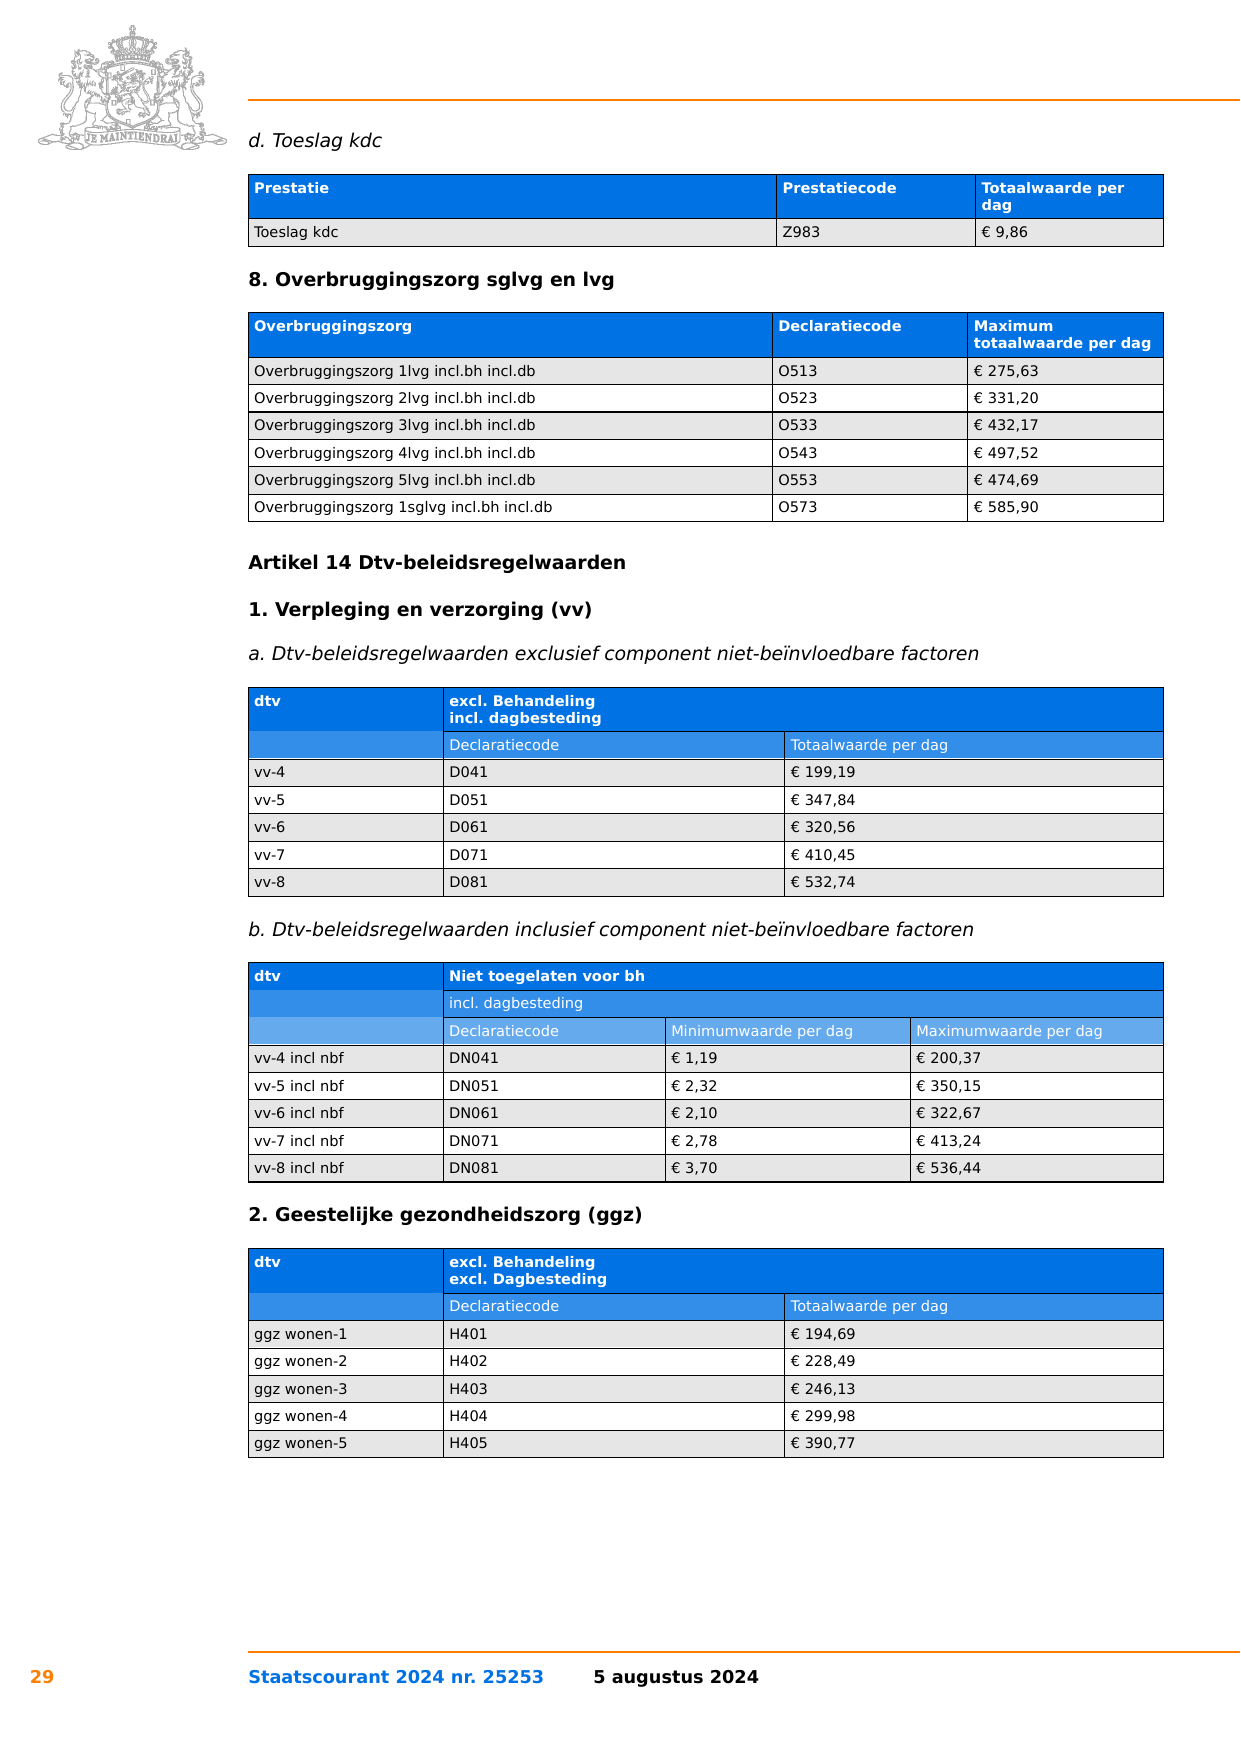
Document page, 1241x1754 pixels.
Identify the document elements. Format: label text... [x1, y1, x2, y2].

table_cell vv-6 [249, 814, 443, 841]
table_cell O553 [773, 467, 967, 494]
table_cell vv-8 [249, 869, 443, 896]
table_cell vv-7 [249, 842, 443, 868]
table_cell € 390,77 [785, 1431, 1163, 1457]
table_cell Maximumwaarde per dag [911, 1018, 1163, 1044]
picture [38, 25, 227, 150]
table_cell € 497,52 [968, 440, 1163, 466]
table_header Prestatiecode [777, 175, 975, 218]
table_cell € 228,49 [785, 1349, 1163, 1375]
table_cell Overbruggingszorg 1sglvg incl.bh incl.db [249, 495, 772, 521]
table_cell ggz wonen-5 [249, 1431, 443, 1457]
table_cell € 200,37 [911, 1046, 1163, 1072]
table_cell Z983 [777, 219, 975, 246]
table_cell ggz wonen-1 [249, 1321, 443, 1347]
table_cell Overbruggingszorg 1lvg incl.bh incl.db [249, 358, 772, 384]
table_cell Toeslag kdc [249, 219, 776, 246]
table_cell H403 [444, 1376, 784, 1402]
subtitle 8. Overbruggingszorg sglvg en lvg [248, 268, 1163, 290]
table_header Niet toegelaten voor bh [444, 963, 1163, 990]
table_cell ggz wonen-2 [249, 1349, 443, 1375]
table_cell € 299,98 [785, 1403, 1163, 1429]
table_cell vv-4 incl nbf [249, 1046, 443, 1072]
table_cell € 585,90 [968, 495, 1163, 521]
table_cell H401 [444, 1321, 784, 1347]
table_cell Totaalwaarde per dag [785, 732, 1163, 758]
table_header Overbruggingszorg [249, 313, 772, 357]
table_cell € 320,56 [785, 814, 1163, 841]
table_cell ggz wonen-3 [249, 1376, 443, 1402]
table_cell vv-5 [249, 787, 443, 813]
table_cell vv-8 incl nbf [249, 1155, 443, 1181]
subtitle 1. Verpleging en verzorging (vv) [248, 599, 1163, 621]
table_cell € 474,69 [968, 467, 1163, 494]
table_cell D061 [444, 814, 784, 841]
table_cell D041 [444, 760, 784, 786]
table_header dtv [249, 1249, 443, 1293]
table_cell € 246,13 [785, 1376, 1163, 1402]
table_cell D051 [444, 787, 784, 813]
subtitle Artikel 14 Dtv-beleidsregelwaarden [248, 552, 1163, 574]
table_header excl. Behandeling incl. dagbesteding [444, 688, 1163, 731]
table_header Totaalwaarde per dag [976, 175, 1163, 218]
subtitle 2. Geestelijke gezondheidszorg (ggz) [248, 1204, 1163, 1226]
table_cell € 1,19 [666, 1046, 910, 1072]
table_cell O573 [773, 495, 967, 521]
subtitle d. Toeslag kdc [248, 130, 1163, 152]
table_cell € 432,17 [968, 413, 1163, 439]
table_header Maximum totaalwaarde per dag [968, 313, 1163, 357]
table_cell Overbruggingszorg 4lvg incl.bh incl.db [249, 440, 772, 466]
table_cell O523 [773, 385, 967, 411]
table_header Prestatie [249, 175, 776, 218]
table_cell € 3,70 [666, 1155, 910, 1181]
table_cell O533 [773, 413, 967, 439]
table_cell € 2,10 [666, 1100, 910, 1127]
table_header dtv [249, 963, 443, 990]
table_cell vv-7 incl nbf [249, 1128, 443, 1154]
table_cell € 413,24 [911, 1128, 1163, 1154]
table_cell € 536,44 [911, 1155, 1163, 1181]
table_header dtv [249, 688, 443, 731]
table_cell € 322,67 [911, 1100, 1163, 1127]
table_cell D081 [444, 869, 784, 896]
table_cell H405 [444, 1431, 784, 1457]
table_header excl. Behandeling excl. Dagbesteding [444, 1249, 1163, 1293]
table_cell € 331,20 [968, 385, 1163, 411]
table_cell DN071 [444, 1128, 665, 1154]
table_cell Overbruggingszorg 3lvg incl.bh incl.db [249, 413, 772, 439]
table_cell € 194,69 [785, 1321, 1163, 1347]
table_cell H404 [444, 1403, 784, 1429]
table_cell DN061 [444, 1100, 665, 1127]
table_cell Totaalwaarde per dag [785, 1294, 1163, 1320]
table_header Declaratiecode [773, 313, 967, 357]
table_cell ggz wonen-4 [249, 1403, 443, 1429]
table_cell € 410,45 [785, 842, 1163, 868]
table_cell € 347,84 [785, 787, 1163, 813]
table_cell Declaratiecode [444, 732, 784, 758]
table_cell € 350,15 [911, 1073, 1163, 1099]
table_cell DN051 [444, 1073, 665, 1099]
table_cell Minimumwaarde per dag [666, 1018, 910, 1044]
table_cell € 275,63 [968, 358, 1163, 384]
table_cell € 9,86 [976, 219, 1163, 246]
table_cell DN041 [444, 1046, 665, 1072]
table_cell D071 [444, 842, 784, 868]
table_cell O513 [773, 358, 967, 384]
table_cell Declaratiecode [444, 1294, 784, 1320]
table_cell € 532,74 [785, 869, 1163, 896]
subtitle b. Dtv-beleidsregelwaarden inclusief component niet-beïnvloedbare factoren [248, 918, 1163, 940]
table_cell DN081 [444, 1155, 665, 1181]
subtitle a. Dtv-beleidsregelwaarden exclusief component niet-beïnvloedbare factoren [248, 643, 1163, 665]
table_cell incl. dagbesteding [444, 991, 1163, 1017]
table_cell H402 [444, 1349, 784, 1375]
table_cell vv-5 incl nbf [249, 1073, 443, 1099]
table_cell O543 [773, 440, 967, 466]
table_cell € 199,19 [785, 760, 1163, 786]
table_cell Overbruggingszorg 2lvg incl.bh incl.db [249, 385, 772, 411]
table_cell vv-6 incl nbf [249, 1100, 443, 1127]
table_cell Overbruggingszorg 5lvg incl.bh incl.db [249, 467, 772, 494]
table_cell Declaratiecode [444, 1018, 665, 1044]
table_cell vv-4 [249, 760, 443, 786]
table_cell € 2,78 [666, 1128, 910, 1154]
table_cell € 2,32 [666, 1073, 910, 1099]
